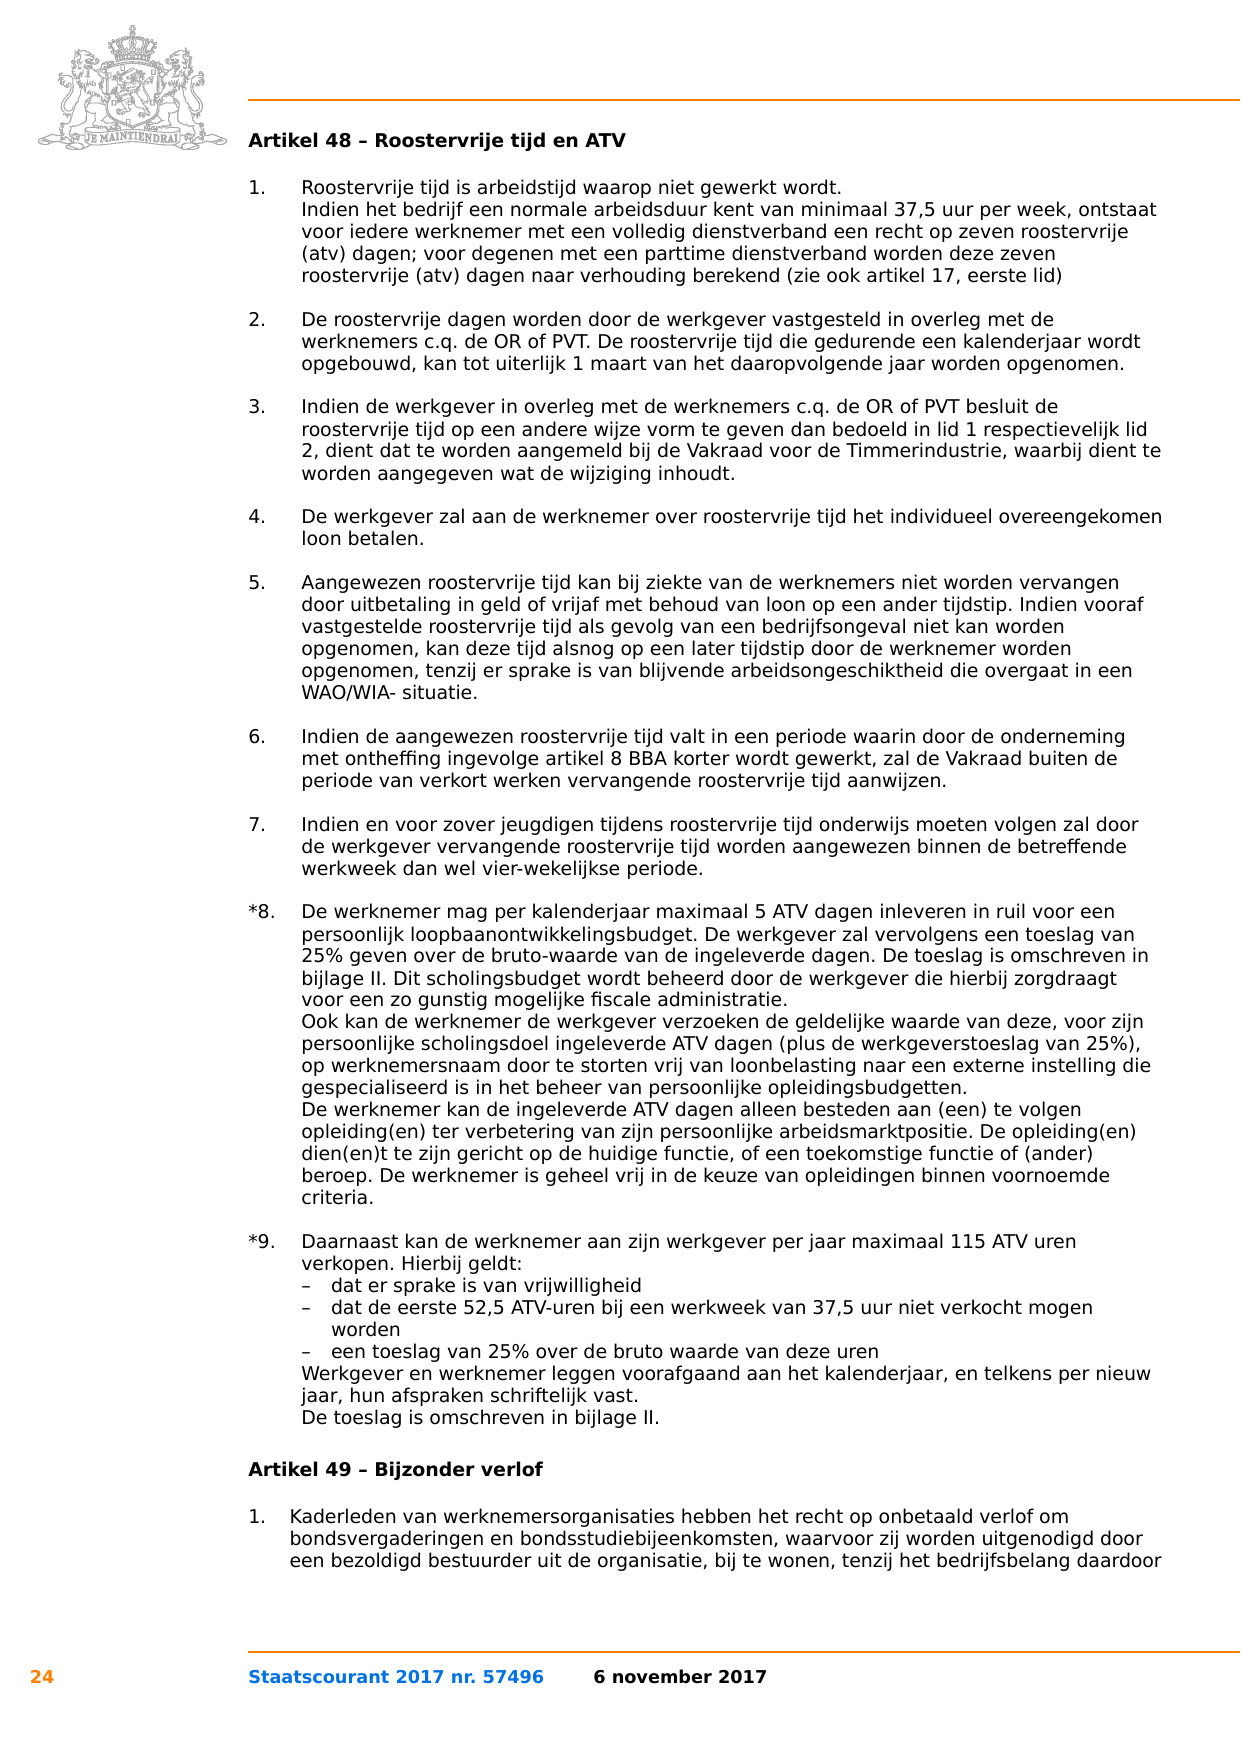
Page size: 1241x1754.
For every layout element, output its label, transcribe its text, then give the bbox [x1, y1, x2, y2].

text 6. Indien de aangewezen roostervrije tijd valt in een periode waarin door de onderneming met ontheffing ingevolge artikel 8 BBA korter wordt gewerkt, zal de Vakraad buiten de periode van verkort werken vervangende roostervrije tijd aanwijzen. [248, 726, 1163, 792]
text – een toeslag van 25% over de bruto waarde van deze uren [301, 1341, 1163, 1363]
text *8. De werknemer mag per kalenderjaar maximaal 5 ATV dagen inleveren in ruil voor een persoonlijk loopbaanontwikkelingsbudget. De werkgever zal vervolgens een toeslag van 25% geven over de bruto-waarde van de ingeleverde dagen. De toeslag is omschreven in bijlage II. Dit scholingsbudget wordt beheerd door de werkgever die hierbij zorgdraagt voor een zo gunstig mogelijke fiscale administratie. [248, 901, 1163, 1011]
text 7. Indien en voor zover jeugdigen tijdens roostervrije tijd onderwijs moeten volgen zal door de werkgever vervangende roostervrije tijd worden aangewezen binnen de betreffende werkweek dan wel vier-wekelijkse periode. [248, 814, 1163, 879]
subtitle Artikel 48 – Roostervrije tijd en ATV [248, 130, 1163, 152]
text De toeslag is omschreven in bijlage II. [301, 1407, 1163, 1429]
text 3. Indien de werkgever in overleg met de werknemers c.q. de OR of PVT besluit de roostervrije tijd op een andere wijze vorm te geven dan bedoeld in lid 1 respectievelijk lid 2, dient dat te worden aangemeld bij de Vakraad voor de Timmerindustrie, waarbij dient te worden aangegeven wat de wijziging inhoudt. [248, 396, 1163, 484]
text 1. Kaderleden van werknemersorganisaties hebben het recht op onbetaald verlof om bondsvergaderingen en bondsstudiebijeenkomsten, waarvoor zij worden uitgenodigd door een bezoldigd bestuurder uit de organisatie, bij te wonen, tenzij het bedrijfsbelang daardoor [248, 1506, 1163, 1572]
text Indien het bedrijf een normale arbeidsduur kent van minimaal 37,5 uur per week, ontstaat voor iedere werknemer met een volledig dienstverband een recht op zeven roostervrije (atv) dagen; voor degenen met een parttime dienstverband worden deze zeven roostervrije (atv) dagen naar verhouding berekend (zie ook artikel 17, eerste lid) [301, 199, 1163, 287]
text Werkgever en werknemer leggen voorafgaand aan het kalenderjaar, en telkens per nieuw jaar, hun afspraken schriftelijk vast. [301, 1363, 1163, 1407]
text Ook kan de werknemer de werkgever verzoeken de geldelijke waarde van deze, voor zijn persoonlijke scholingsdoel ingeleverde ATV dagen (plus de werkgeverstoeslag van 25%), op werknemersnaam door te storten vrij van loonbelasting naar een externe instelling die gespecialiseerd is in het beheer van persoonlijke opleidingsbudgetten. [301, 1011, 1163, 1099]
text – dat er sprake is van vrijwilligheid [301, 1275, 1163, 1297]
text De werknemer kan de ingeleverde ATV dagen alleen besteden aan (een) te volgen opleiding(en) ter verbetering van zijn persoonlijke arbeidsmarktpositie. De opleiding(en) dien(en)t te zijn gericht op de huidige functie, of een toekomstige functie of (ander) beroep. De werknemer is geheel vrij in de keuze van opleidingen binnen voornoemde criteria. [301, 1099, 1163, 1209]
text 5. Aangewezen roostervrije tijd kan bij ziekte van de werknemers niet worden vervangen door uitbetaling in geld of vrijaf met behoud van loon op een ander tijdstip. Indien vooraf vastgestelde roostervrije tijd als gevolg van een bedrijfsongeval niet kan worden opgenomen, kan deze tijd alsnog op een later tijdstip door de werknemer worden opgenomen, tenzij er sprake is van blijvende arbeidsongeschiktheid die overgaat in een WAO/WIA- situatie. [248, 572, 1163, 704]
text 4. De werkgever zal aan de werknemer over roostervrije tijd het individueel overeengekomen loon betalen. [248, 506, 1163, 550]
subtitle Artikel 49 – Bijzonder verlof [248, 1459, 1163, 1481]
text 1. Roostervrije tijd is arbeidstijd waarop niet gewerkt wordt. [248, 177, 1163, 199]
text *9. Daarnaast kan de werknemer aan zijn werkgever per jaar maximaal 115 ATV uren verkopen. Hierbij geldt: [248, 1231, 1163, 1275]
text – dat de eerste 52,5 ATV-uren bij een werkweek van 37,5 uur niet verkocht mogen worden [301, 1297, 1163, 1341]
picture [38, 25, 227, 150]
text 2. De roostervrije dagen worden door de werkgever vastgesteld in overleg met de werknemers c.q. de OR of PVT. De roostervrije tijd die gedurende een kalenderjaar wordt opgebouwd, kan tot uiterlijk 1 maart van het daaropvolgende jaar worden opgenomen. [248, 309, 1163, 374]
